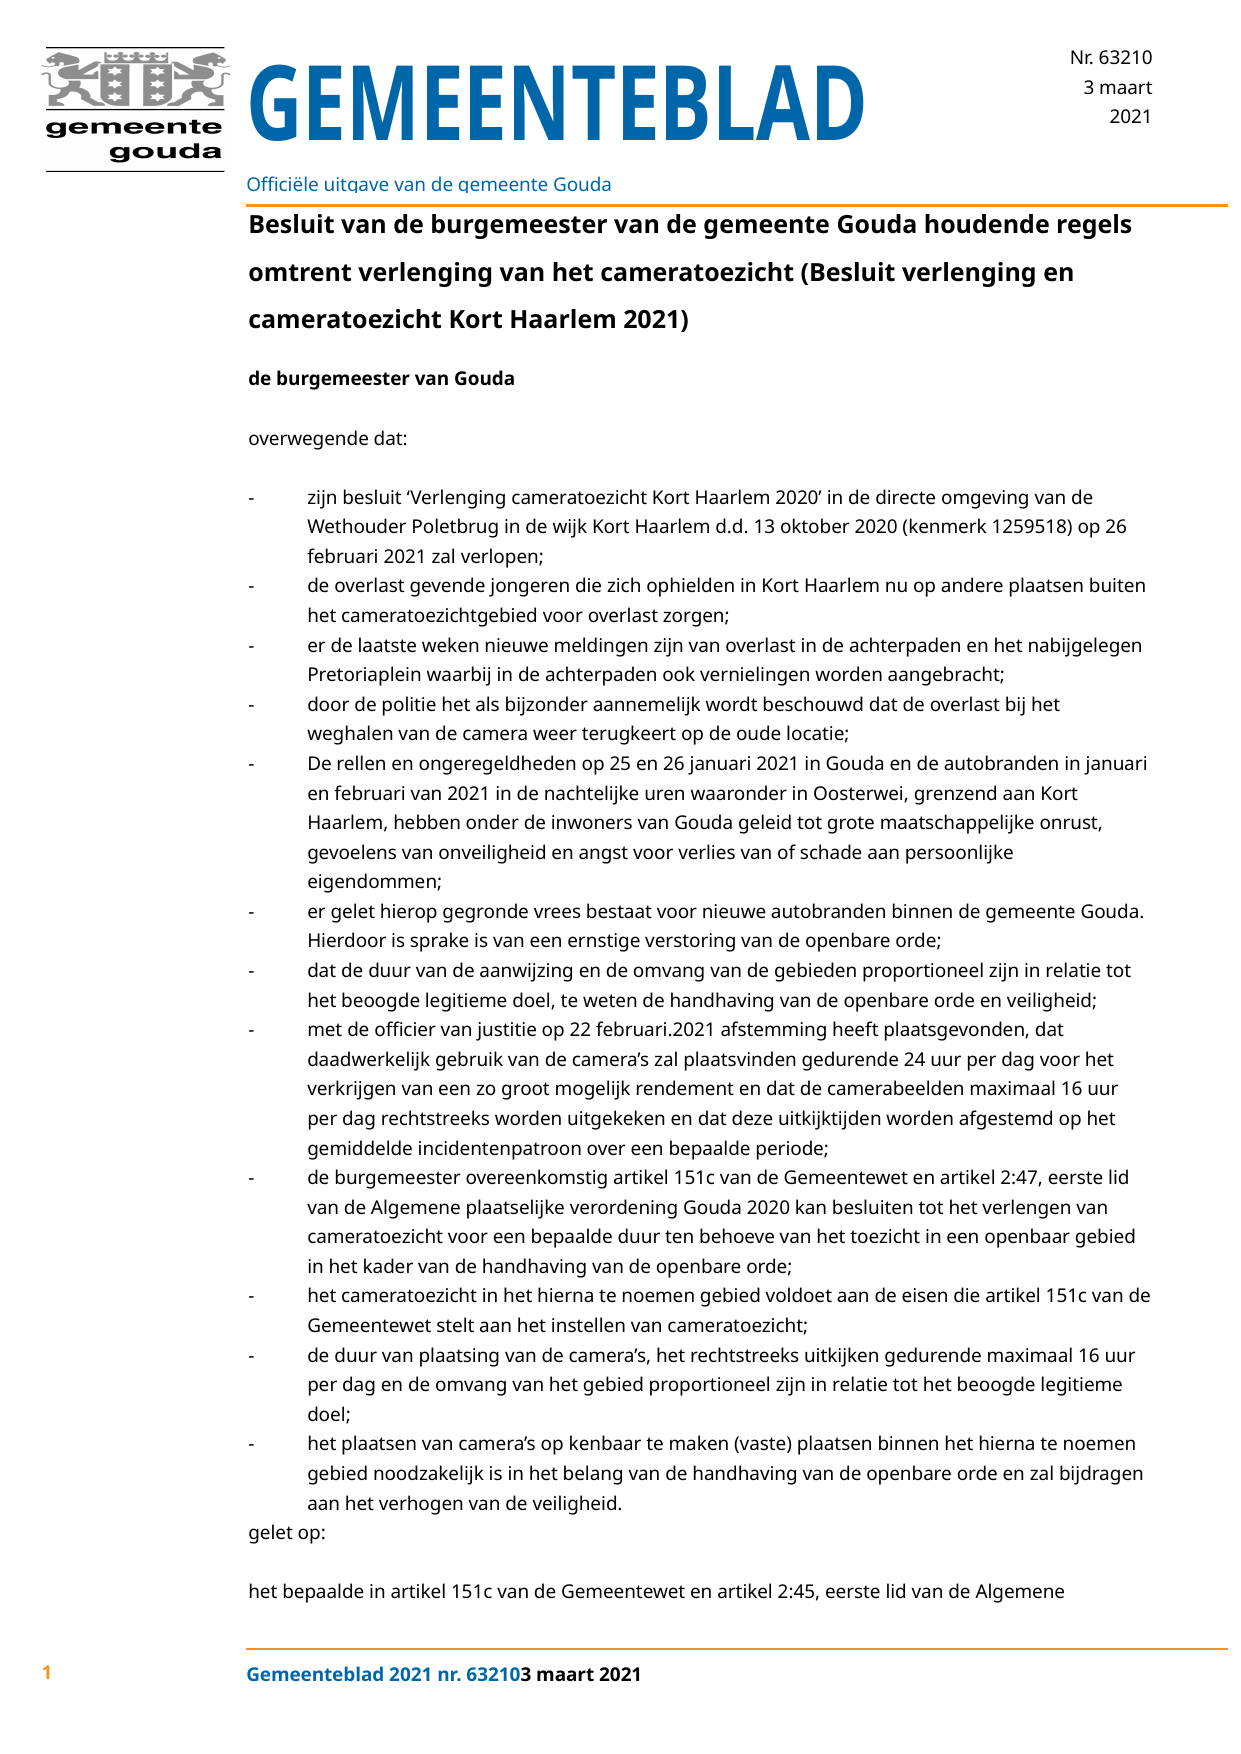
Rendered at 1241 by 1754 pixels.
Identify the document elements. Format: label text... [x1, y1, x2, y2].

list er gelet hierop gegronde vrees bestaat voor nieuwe autobranden binnen de gemeente Gouda. Hierdoor is sprake is van een ernstige verstoring van de openbare orde; [248, 898, 1152, 953]
text overwegende dat: [248, 425, 1152, 450]
list met de officier van justitie op 22 februari.2021 afstemming heeft plaatsgevonden, dat daadwerkelijk gebruik van de camera’s zal plaatsvinden gedurende 24 uur per dag voor het verkrijgen van een zo groot mogelijk rendement en dat de camerabeelden maximaal 16 uur per dag rechtstreeks worden uitgekeken en dat deze uitkijktijden worden afgestemd op het gemiddelde incidentenpatroon over een bepaalde periode; [248, 1016, 1152, 1160]
list het plaatsen van camera’s op kenbaar te maken (vaste) plaatsen binnen het hierna te noemen gebied noodzakelijk is in het belang van de handhaving van de openbare orde en zal bijdragen aan het verhogen van de veiligheid. [248, 1431, 1152, 1515]
text de burgemeester van Gouda [248, 366, 1152, 391]
list door de politie het als bijzonder aannemelijk wordt beschouwd dat de overlast bij het weghalen van de camera weer terugkeert op de oude locatie; [248, 691, 1152, 746]
list de burgemeester overeenkomstig artikel 151c van de Gemeentewet en artikel 2:47, eerste lid van de Algemene plaatselijke verordening Gouda 2020 kan besluiten tot het verlengen van cameratoezicht voor een bepaalde duur ten behoeve van het toezicht in een openbaar gebied in het kader van de handhaving van de openbare orde; [248, 1164, 1152, 1279]
list er de laatste weken nieuwe meldingen zijn van overlast in de achterpaden en het nabijgelegen Pretoriaplein waarbij in de achterpaden ook vernielingen worden aangebracht; [248, 632, 1152, 687]
text Besluit van de burgemeester van de gemeente Gouda houdende regels omtrent verlenging van het cameratoezicht (Besluit verlenging en cameratoezicht Kort Haarlem 2021) [248, 207, 1152, 336]
list de duur van plaatsing van de camera’s, het rechtstreeks uitkijken gedurende maximaal 16 uur per dag en de omvang van het gebied proportioneel zijn in relatie tot het beoogde legitieme doel; [248, 1342, 1152, 1427]
list dat de duur van de aanwijzing en de omvang van de gebieden proportioneel zijn in relatie tot het beoogde legitieme doel, te weten de handhaving van de openbare orde en veiligheid; [248, 957, 1152, 1012]
list De rellen en ongeregeldheden op 25 en 26 januari 2021 in Gouda en de autobranden in januari en februari van 2021 in de nachtelijke uren waaronder in Oosterwei, grenzend aan Kort Haarlem, hebben onder de inwoners van Gouda geleid tot grote maatschappelijke onrust, gevoelens van onveiligheid en angst voor verlies van of schade aan persoonlijke eigendommen; [248, 750, 1152, 894]
list zijn besluit ‘Verlenging cameratoezicht Kort Haarlem 2020’ in de directe omgeving van de Wethouder Poletbrug in de wijk Kort Haarlem d.d. 13 oktober 2020 (kenmerk 1259518) op 26 februari 2021 zal verlopen; [248, 484, 1152, 569]
text gelet op: [248, 1519, 1152, 1545]
picture [41, 47, 231, 172]
list de overlast gevende jongeren die zich ophielden in Kort Haarlem nu op andere plaatsen buiten het cameratoezichtgebied voor overlast zorgen; [248, 573, 1152, 628]
list het cameratoezicht in het hierna te noemen gebied voldoet aan de eisen die artikel 151c van de Gemeentewet stelt aan het instellen van cameratoezicht; [248, 1283, 1152, 1338]
text het bepaalde in artikel 151c van de Gemeentewet en artikel 2:45, eerste lid van de Algemene [248, 1578, 1152, 1604]
